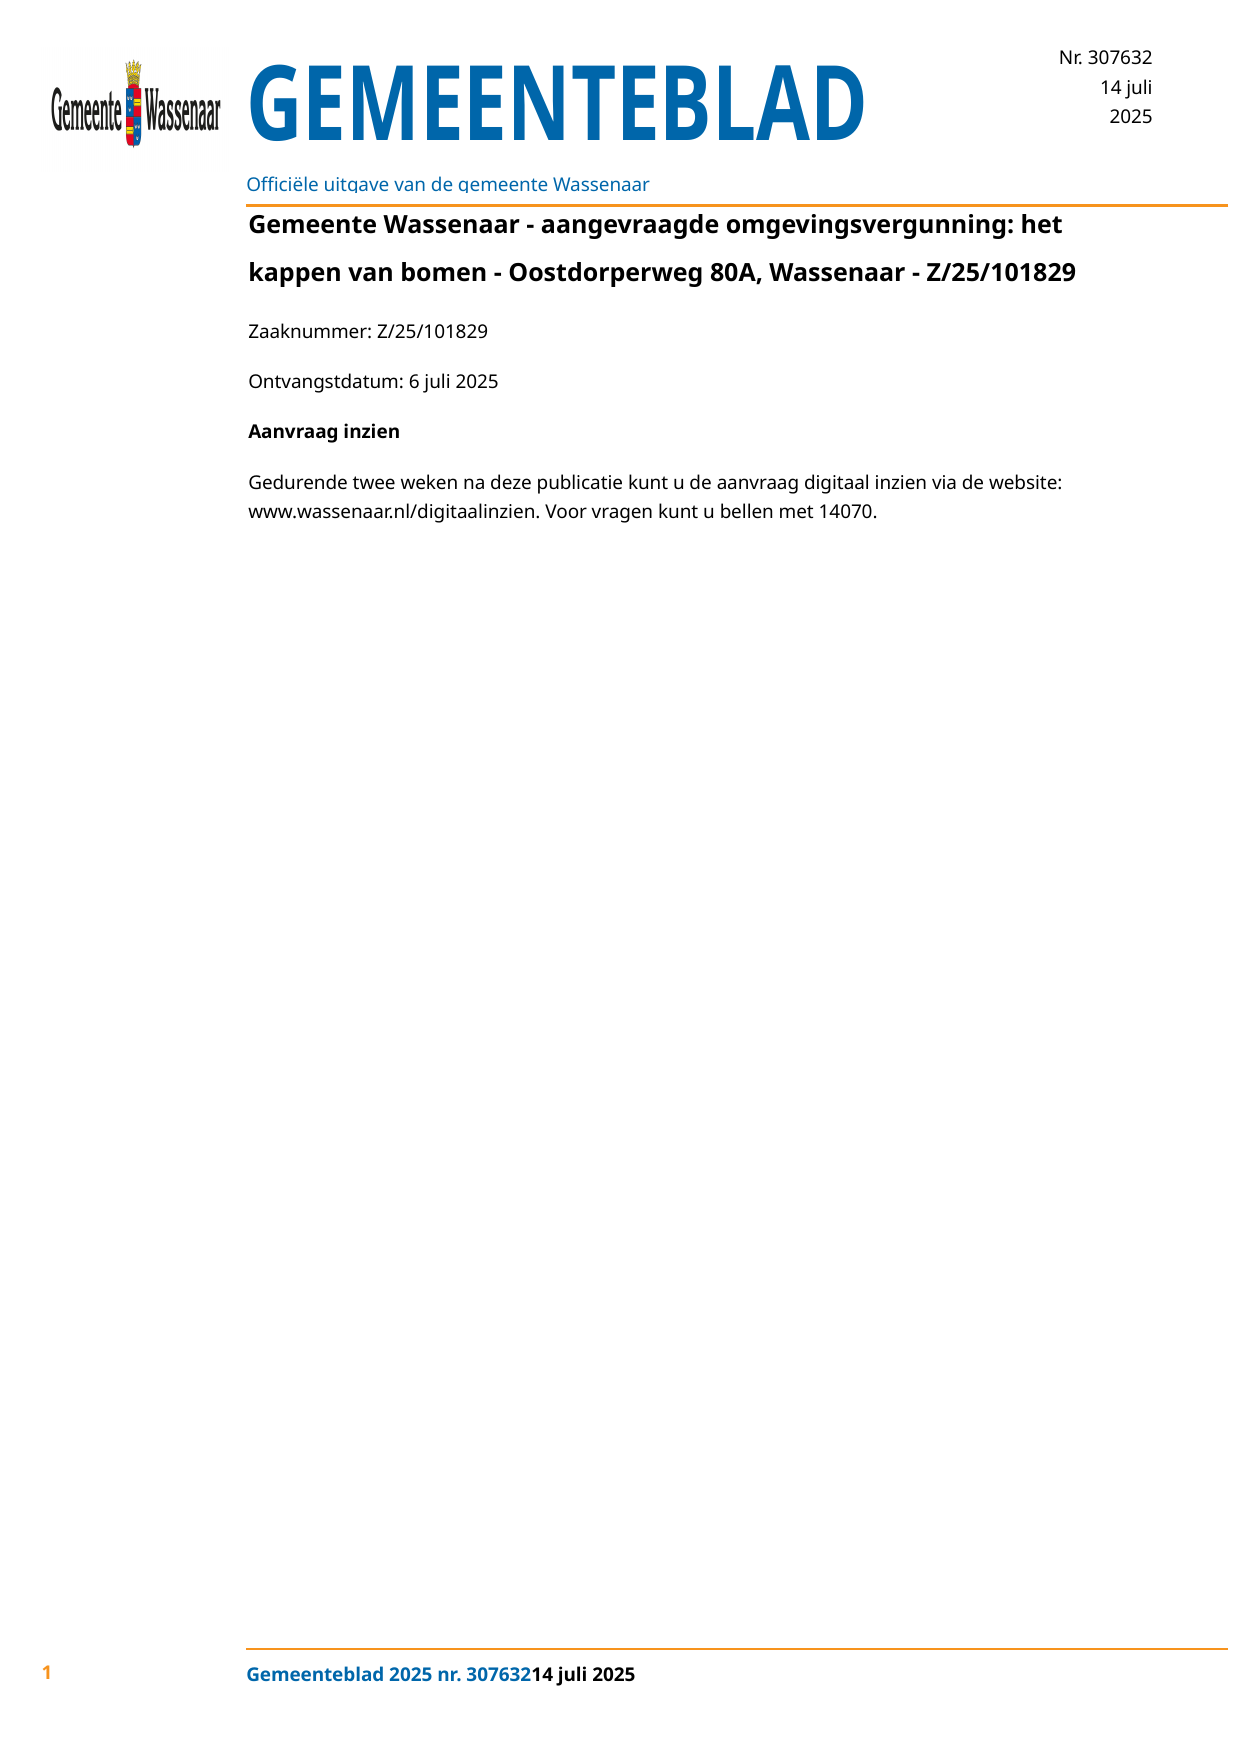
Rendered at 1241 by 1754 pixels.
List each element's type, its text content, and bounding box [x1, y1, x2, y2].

picture [41, 47, 231, 172]
text Aanvraag inzien [248, 419, 1152, 444]
text Gemeente Wassenaar - aangevraagde omgevingsvergunning: het kappen van bomen - Oostdorperweg 80A, Wassenaar - Z/25/101829 [248, 207, 1152, 288]
text Ontvangstdatum: 6 juli 2025 [248, 368, 1152, 394]
text Gedurende twee weken na deze publicatie kunt u de aanvraag digitaal inzien via de website: www.wassenaar.nl/digitaalinzien. Voor vragen kunt u bellen met 14070. [248, 469, 1152, 524]
text Zaaknummer: Z/25/101829 [248, 318, 1152, 344]
